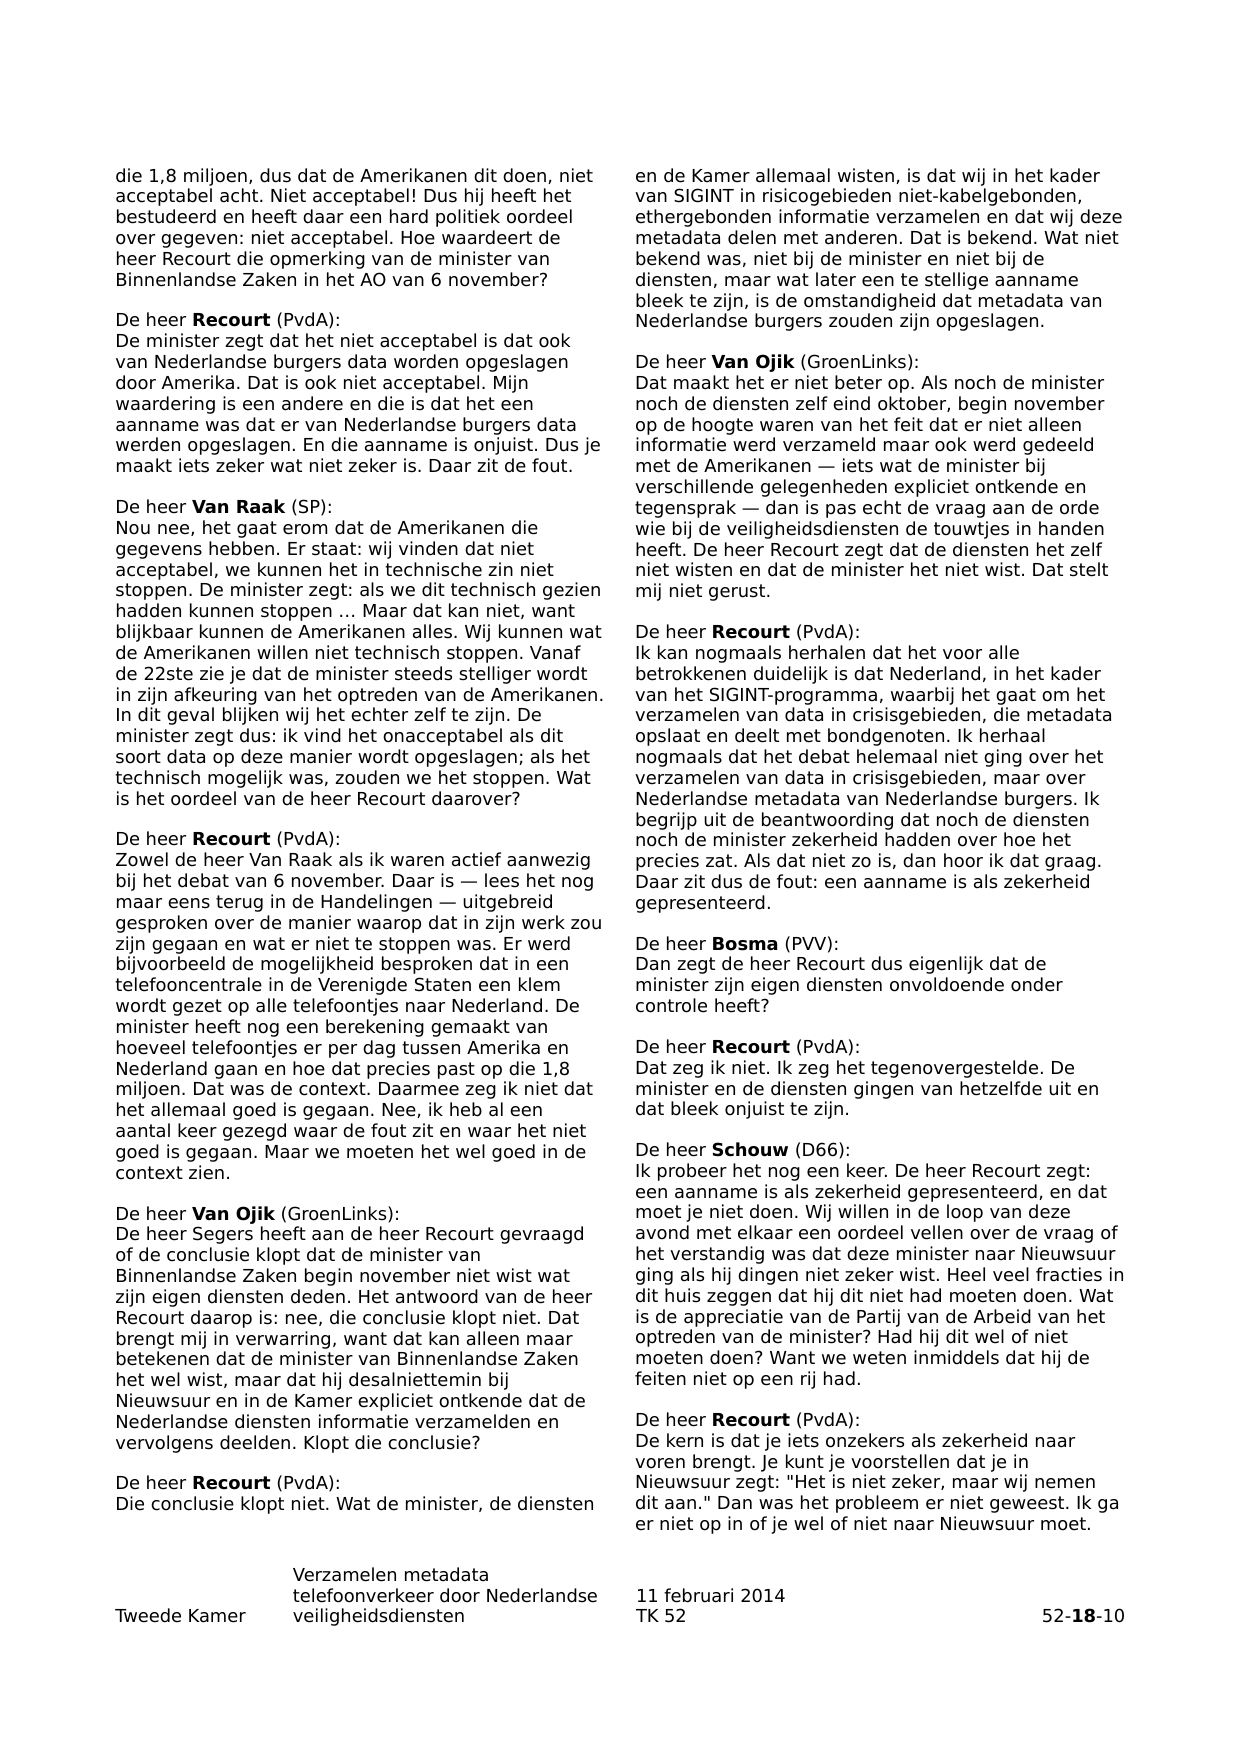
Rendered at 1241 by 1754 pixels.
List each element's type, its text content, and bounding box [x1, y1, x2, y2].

text De heer Van Ojik (GroenLinks): [115, 1203, 605, 1224]
text De heer Recourt (PvdA): [115, 1473, 605, 1494]
text De heer Recourt (PvdA): [635, 622, 1125, 643]
text Die conclusie klopt niet. Wat de minister, de diensten [115, 1494, 605, 1515]
text Dat zeg ik niet. Ik zeg het tegenovergestelde. De minister en de diensten gingen van hetzelfde uit en dat bleek onjuist te zijn. [635, 1057, 1125, 1120]
text Zowel de heer Van Raak als ik waren actief aanwezig bij het debat van 6 november. Daar is — lees het nog maar eens terug in de Handelingen — uitgebreid gesproken over de manier waarop dat in zijn werk zou zijn gegaan en wat er niet te stoppen was. Er werd bijvoorbeeld de mogelijkheid besproken dat in een telefooncentrale in de Verenigde Staten een klem wordt gezet op alle telefoontjes naar Nederland. De minister heeft nog een berekening gemaakt van hoeveel telefoontjes er per dag tussen Amerika en Nederland gaan en hoe dat precies past op die 1,8 miljoen. Dat was de context. Daarmee zeg ik niet dat het allemaal goed is gegaan. Nee, ik heb al een aantal keer gezegd waar de fout zit en waar het niet goed is gegaan. Maar we moeten het wel goed in de context zien. [115, 850, 605, 1183]
text De heer Recourt (PvdA): [115, 310, 605, 331]
text De heer Van Raak (SP): [115, 497, 605, 518]
text De heer Bosma (PVV): [635, 933, 1125, 954]
text De heer Recourt (PvdA): [635, 1037, 1125, 1057]
text die 1,8 miljoen, dus dat de Amerikanen dit doen, niet acceptabel acht. Niet acceptabel! Dus hij heeft het bestudeerd en heeft daar een hard politiek oordeel over gegeven: niet acceptabel. Hoe waardeert de heer Recourt die opmerking van de minister van Binnenlandse Zaken in het AO van 6 november? [115, 165, 605, 290]
text Dan zegt de heer Recourt dus eigenlijk dat de minister zijn eigen diensten onvoldoende onder controle heeft? [635, 954, 1125, 1017]
text Ik kan nogmaals herhalen dat het voor alle betrokkenen duidelijk is dat Nederland, in het kader van het SIGINT-programma, waarbij het gaat om het verzamelen van data in crisisgebieden, die metadata opslaat en deelt met bondgenoten. Ik herhaal nogmaals dat het debat helemaal niet ging over het verzamelen van data in crisisgebieden, maar over Nederlandse metadata van Nederlandse burgers. Ik begrijp uit de beantwoording dat noch de diensten noch de minister zekerheid hadden over hoe het precies zat. Als dat niet zo is, dan hoor ik dat graag. Daar zit dus de fout: een aanname is als zekerheid gepresenteerd. [635, 643, 1125, 913]
text en de Kamer allemaal wisten, is dat wij in het kader van SIGINT in risicogebieden niet-kabelgebonden, ethergebonden informatie verzamelen en dat wij deze metadata delen met anderen. Dat is bekend. Wat niet bekend was, niet bij de minister en niet bij de diensten, maar wat later een te stellige aanname bleek te zijn, is de omstandigheid dat metadata van Nederlandse burgers zouden zijn opgeslagen. [635, 165, 1125, 332]
text Ik probeer het nog een keer. De heer Recourt zegt: een aanname is als zekerheid gepresenteerd, en dat moet je niet doen. Wij willen in de loop van deze avond met elkaar een oordeel vellen over de vraag of het verstandig was dat deze minister naar Nieuwsuur ging als hij dingen niet zeker wist. Heel veel fracties in dit huis zeggen dat hij dit niet had moeten doen. Wat is de appreciatie van de Partij van de Arbeid van het optreden van de minister? Had hij dit wel of niet moeten doen? Want we weten inmiddels dat hij de feiten niet op een rij had. [635, 1161, 1125, 1390]
text De heer Segers heeft aan de heer Recourt gevraagd of de conclusie klopt dat de minister van Binnenlandse Zaken begin november niet wist wat zijn eigen diensten deden. Het antwoord van de heer Recourt daarop is: nee, die conclusie klopt niet. Dat brengt mij in verwarring, want dat kan alleen maar betekenen dat de minister van Binnenlandse Zaken het wel wist, maar dat hij desalniettemin bij Nieuwsuur en in de Kamer expliciet ontkende dat de Nederlandse diensten informatie verzamelden en vervolgens deelden. Klopt die conclusie? [115, 1224, 605, 1453]
text De heer Van Ojik (GroenLinks): [635, 352, 1125, 373]
text De kern is dat je iets onzekers als zekerheid naar voren brengt. Je kunt je voorstellen dat je in Nieuwsuur zegt: "Het is niet zeker, maar wij nemen dit aan." Dan was het probleem er niet geweest. Ik ga er niet op in of je wel of niet naar Nieuwsuur moet. [635, 1431, 1125, 1535]
text Nou nee, het gaat erom dat de Amerikanen die gegevens hebben. Er staat: wij vinden dat niet acceptabel, we kunnen het in technische zin niet stoppen. De minister zegt: als we dit technisch gezien hadden kunnen stoppen … Maar dat kan niet, want blijkbaar kunnen de Amerikanen alles. Wij kunnen wat de Amerikanen willen niet technisch stoppen. Vanaf de 22ste zie je dat de minister steeds stelliger wordt in zijn afkeuring van het optreden van de Amerikanen. In dit geval blijken wij het echter zelf te zijn. De minister zegt dus: ik vind het onacceptabel als dit soort data op deze manier wordt opgeslagen; als het technisch mogelijk was, zouden we het stoppen. Wat is het oordeel van de heer Recourt daarover? [115, 518, 605, 809]
text De minister zegt dat het niet acceptabel is dat ook van Nederlandse burgers data worden opgeslagen door Amerika. Dat is ook niet acceptabel. Mijn waardering is een andere en die is dat het een aanname was dat er van Nederlandse burgers data werden opgeslagen. En die aanname is onjuist. Dus je maakt iets zeker wat niet zeker is. Daar zit de fout. [115, 331, 605, 477]
text Dat maakt het er niet beter op. Als noch de minister noch de diensten zelf eind oktober, begin november op de hoogte waren van het feit dat er niet alleen informatie werd verzameld maar ook werd gedeeld met de Amerikanen — iets wat de minister bij verschillende gelegenheden expliciet ontkende en tegensprak — dan is pas echt de vraag aan de orde wie bij de veiligheidsdiensten de touwtjes in handen heeft. De heer Recourt zegt dat de diensten het zelf niet wisten en dat de minister het niet wist. Dat stelt mij niet gerust. [635, 373, 1125, 602]
text De heer Recourt (PvdA): [115, 829, 605, 850]
text De heer Schouw (D66): [635, 1140, 1125, 1161]
text De heer Recourt (PvdA): [635, 1410, 1125, 1431]
